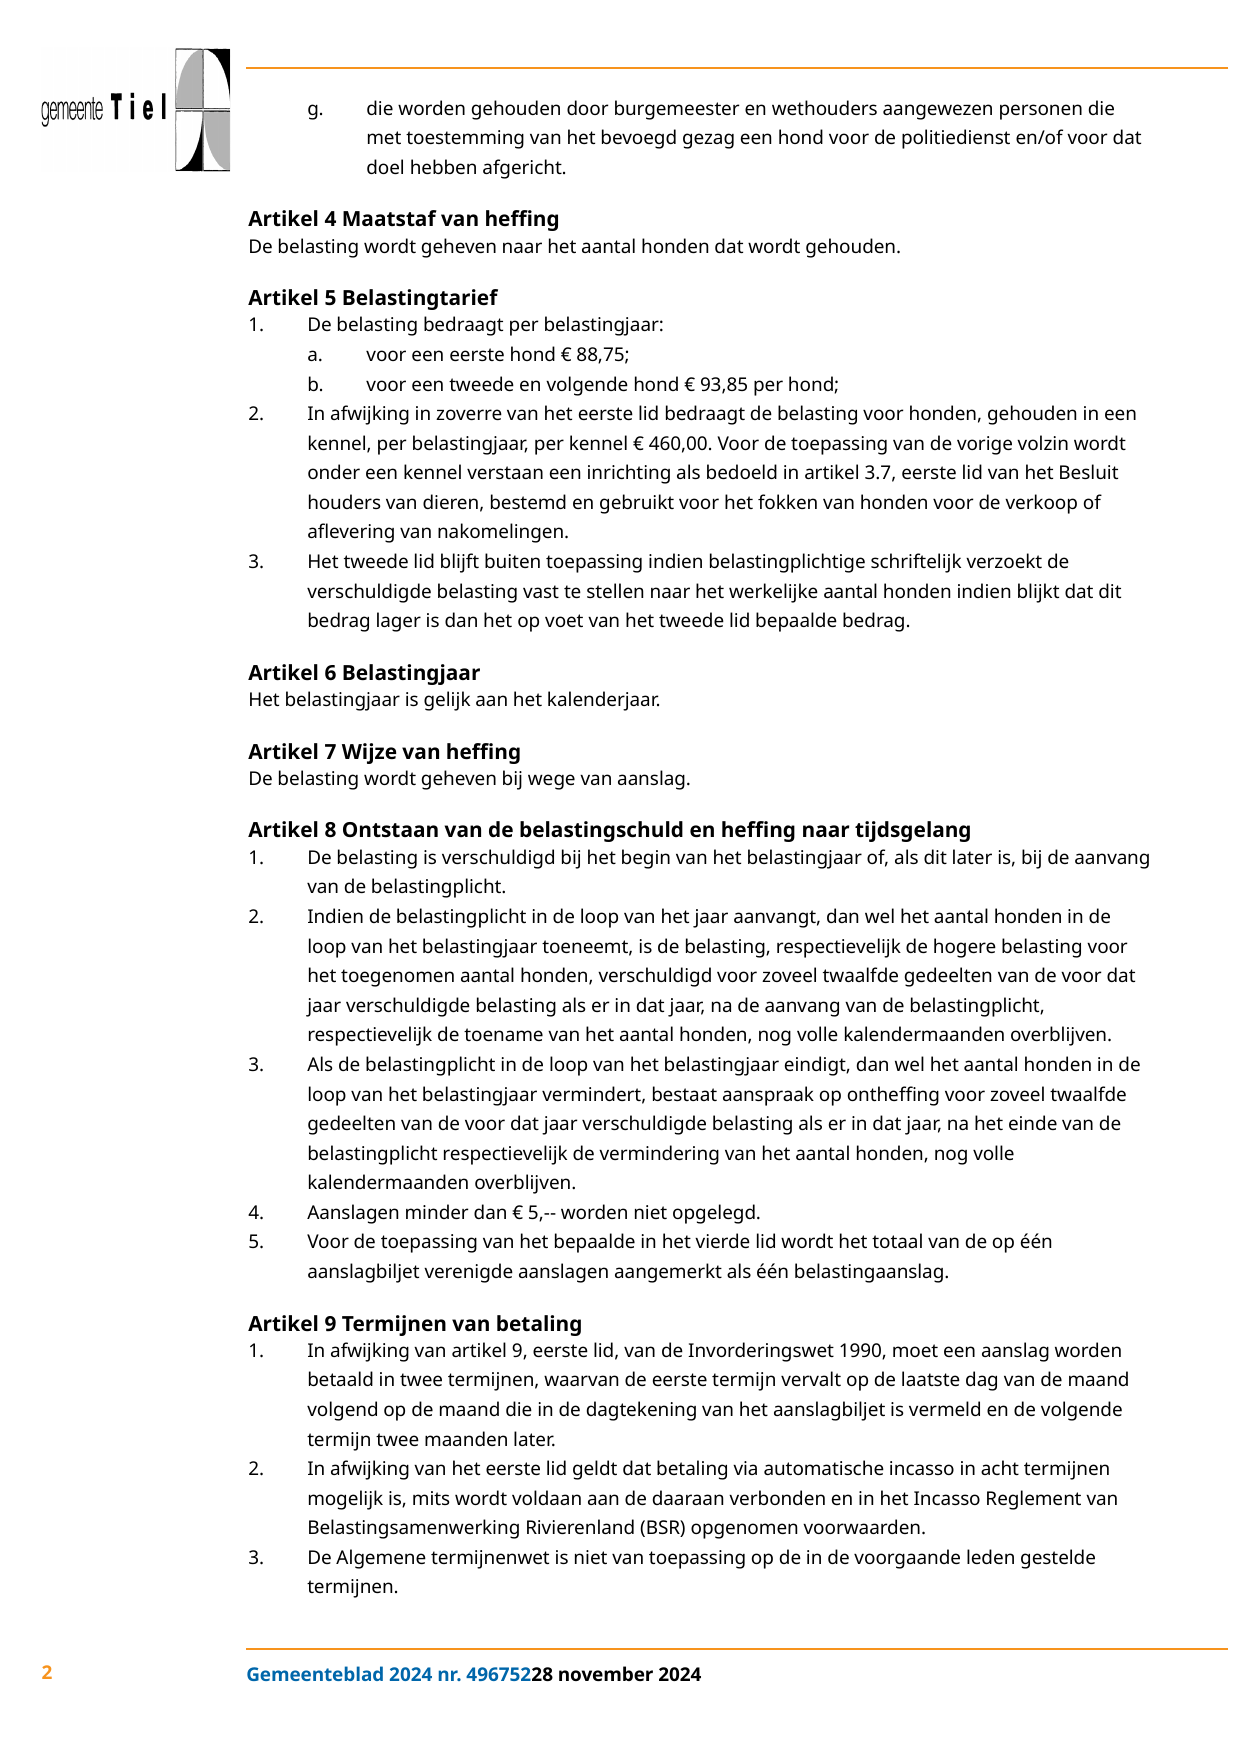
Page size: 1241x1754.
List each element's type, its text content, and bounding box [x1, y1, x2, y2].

text De belasting wordt geheven bij wege van aanslag. [248, 765, 1152, 791]
text De belasting wordt geheven naar het aantal honden dat wordt gehouden. [248, 233, 1152, 258]
list voor een tweede en volgende hond € 93,85 per hond; [307, 371, 1152, 397]
list Aanslagen minder dan € 5,-- worden niet opgelegd. [248, 1199, 1152, 1225]
list die worden gehouden door burgemeester en wethouders aangewezen personen die met toestemming van het bevoegd gezag een hond voor de politiedienst en/of voor dat doel hebben afgericht. [307, 95, 1152, 180]
text Artikel 5 Belastingtarief [248, 283, 1152, 312]
list In afwijking in zoverre van het eerste lid bedraagt de belasting voor honden, gehouden in een kennel, per belastingjaar, per kennel € 460,00. Voor de toepassing van de vorige volzin wordt onder een kennel verstaan een inrichting als bedoeld in artikel 3.7, eerste lid van het Besluit houders van dieren, bestemd en gebruikt voor het fokken van honden voor de verkoop of aflevering van nakomelingen. [248, 400, 1152, 544]
text Artikel 6 Belastingjaar [248, 658, 1152, 686]
list In afwijking van het eerste lid geldt dat betaling via automatische incasso in acht termijnen mogelijk is, mits wordt voldaan aan de daaraan verbonden en in het Incasso Reglement van Belastingsamenwerking Rivierenland (BSR) opgenomen voorwaarden. [248, 1455, 1152, 1540]
list De belasting bedraagt per belastingjaar: [248, 312, 1152, 337]
list Het tweede lid blijft buiten toepassing indien belastingplichtige schriftelijk verzoekt de verschuldigde belasting vast te stellen naar het werkelijke aantal honden indien blijkt dat dit bedrag lager is dan het op voet van het tweede lid bepaalde bedrag. [248, 548, 1152, 633]
picture [41, 47, 231, 172]
list Indien de belastingplicht in de loop van het jaar aanvangt, dan wel het aantal honden in de loop van het belastingjaar toeneemt, is de belasting, respectievelijk de hogere belasting voor het toegenomen aantal honden, verschuldigd voor zoveel twaalfde gedeelten van de voor dat jaar verschuldigde belasting als er in dat jaar, na de aanvang van de belastingplicht, respectievelijk de toename van het aantal honden, nog volle kalendermaanden overblijven. [248, 903, 1152, 1047]
text Het belastingjaar is gelijk aan het kalenderjaar. [248, 686, 1152, 712]
list De Algemene termijnenwet is niet van toepassing op de in de voorgaande leden gestelde termijnen. [248, 1544, 1152, 1599]
text Artikel 4 Maatstaf van heffing [248, 204, 1152, 233]
list Als de belastingplicht in de loop van het belastingjaar eindigt, dan wel het aantal honden in de loop van het belastingjaar vermindert, bestaat aanspraak op ontheffing voor zoveel twaalfde gedeelten van de voor dat jaar verschuldigde belasting als er in dat jaar, na het einde van de belastingplicht respectievelijk de vermindering van het aantal honden, nog volle kalendermaanden overblijven. [248, 1051, 1152, 1195]
list De belasting is verschuldigd bij het begin van het belastingjaar of, als dit later is, bij de aanvang van de belastingplicht. [248, 844, 1152, 899]
list Voor de toepassing van het bepaalde in het vierde lid wordt het totaal van de op één aanslagbiljet verenigde aanslagen aangemerkt als één belastingaanslag. [248, 1229, 1152, 1284]
text Artikel 7 Wijze van heffing [248, 737, 1152, 765]
text Artikel 9 Termijnen van betaling [248, 1309, 1152, 1337]
list voor een eerste hond € 88,75; [307, 341, 1152, 367]
list In afwijking van artikel 9, eerste lid, van de Invorderingswet 1990, moet een aanslag worden betaald in twee termijnen, waarvan de eerste termijn vervalt op de laatste dag van de maand volgend op de maand die in de dagtekening van het aanslagbiljet is vermeld en de volgende termijn twee maanden later. [248, 1337, 1152, 1452]
text Artikel 8 Ontstaan van de belastingschuld en heffing naar tijdsgelang [248, 816, 1152, 844]
